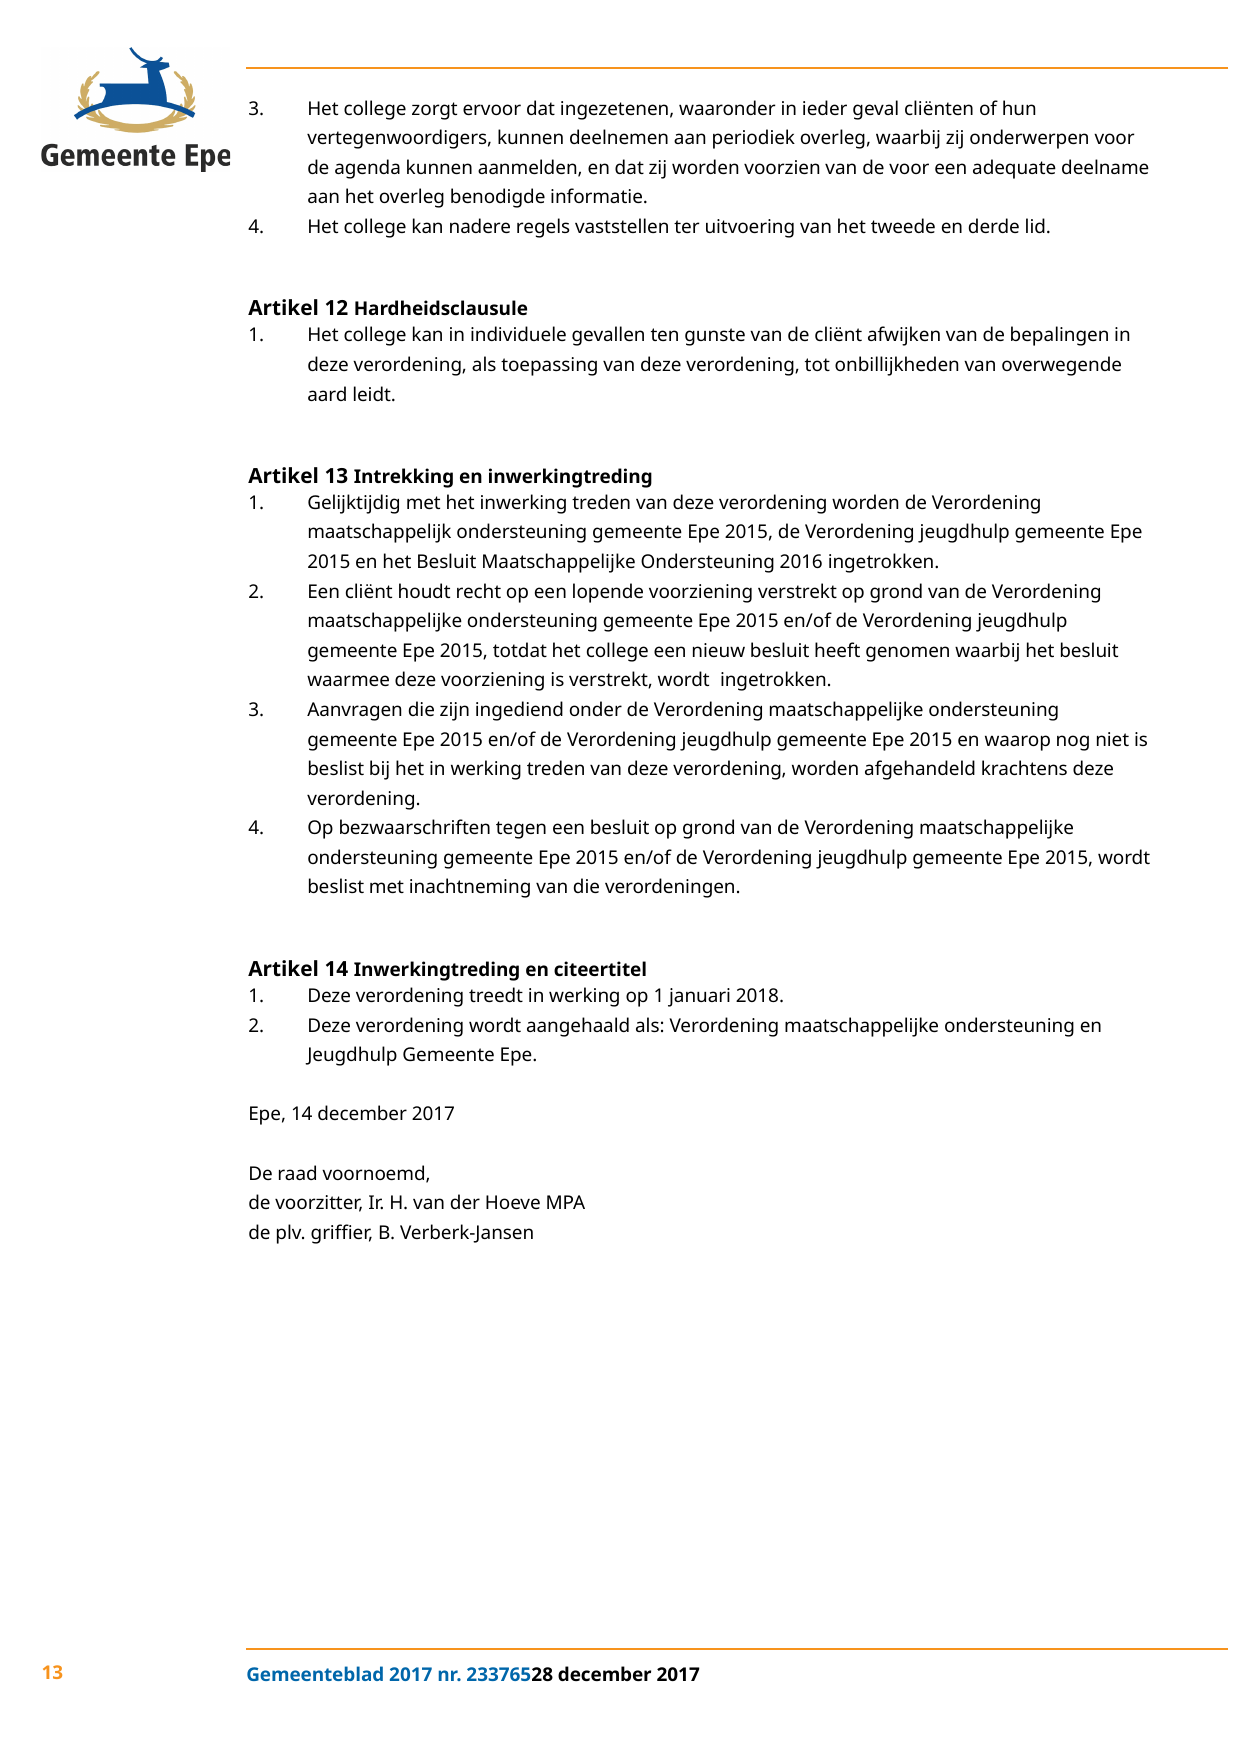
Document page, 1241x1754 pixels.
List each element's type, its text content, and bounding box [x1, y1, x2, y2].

list Het college zorgt ervoor dat ingezetenen, waaronder in ieder geval cliënten of hun vertegenwoordigers, kunnen deelnemen aan periodiek overleg, waarbij zij onderwerpen voor de agenda kunnen aanmelden, en dat zij worden voorzien van de voor een adequate deelname aan het overleg benodigde informatie. [248, 95, 1152, 209]
text Artikel 12 Hardheidsclausule [248, 293, 1152, 322]
text Epe, 14 december 2017 [248, 1101, 1152, 1126]
list Op bezwaarschriften tegen een besluit op grond van de Verordening maatschappelijke ondersteuning gemeente Epe 2015 en/of de Verordening jeugdhulp gemeente Epe 2015, wordt beslist met inachtneming van die verordeningen. [248, 814, 1152, 899]
picture [41, 47, 231, 172]
text Artikel 13 Intrekking en inwerkingtreding [248, 461, 1152, 489]
text Artikel 14 Inwerkingtreding en citeertitel [248, 954, 1152, 982]
list Gelijktijdig met het inwerking treden van deze verordening worden de Verordening maatschappelijk ondersteuning gemeente Epe 2015, de Verordening jeugdhulp gemeente Epe 2015 en het Besluit Maatschappelijke Ondersteuning 2016 ingetrokken. [248, 489, 1152, 574]
text de plv. griffier, B. Verberk-Jansen [248, 1219, 1152, 1244]
text De raad voornoemd, [248, 1160, 1152, 1185]
list Het college kan nadere regels vaststellen ter uitvoering van het tweede en derde lid. [248, 213, 1152, 239]
list Deze verordening wordt aangehaald als: Verordening maatschappelijke ondersteuning en Jeugdhulp Gemeente Epe. [248, 1012, 1152, 1067]
list Een cliënt houdt recht op een lopende voorziening verstrekt op grond van de Verordening maatschappelijke ondersteuning gemeente Epe 2015 en/of de Verordening jeugdhulp gemeente Epe 2015, totdat het college een nieuw besluit heeft genomen waarbij het besluit waarmee deze voorziening is verstrekt, wordt ingetrokken. [248, 578, 1152, 692]
list Aanvragen die zijn ingediend onder de Verordening maatschappelijke ondersteuning gemeente Epe 2015 en/of de Verordening jeugdhulp gemeente Epe 2015 en waarop nog niet is beslist bij het in werking treden van deze verordening, worden afgehandeld krachtens deze verordening. [248, 696, 1152, 811]
text de voorzitter, Ir. H. van der Hoeve MPA [248, 1189, 1152, 1215]
list Deze verordening treedt in werking op 1 januari 2018. [248, 982, 1152, 1008]
list Het college kan in individuele gevallen ten gunste van de cliënt afwijken van de bepalingen in deze verordening, als toepassing van deze verordening, tot onbillijkheden van overwegende aard leidt. [248, 322, 1152, 406]
